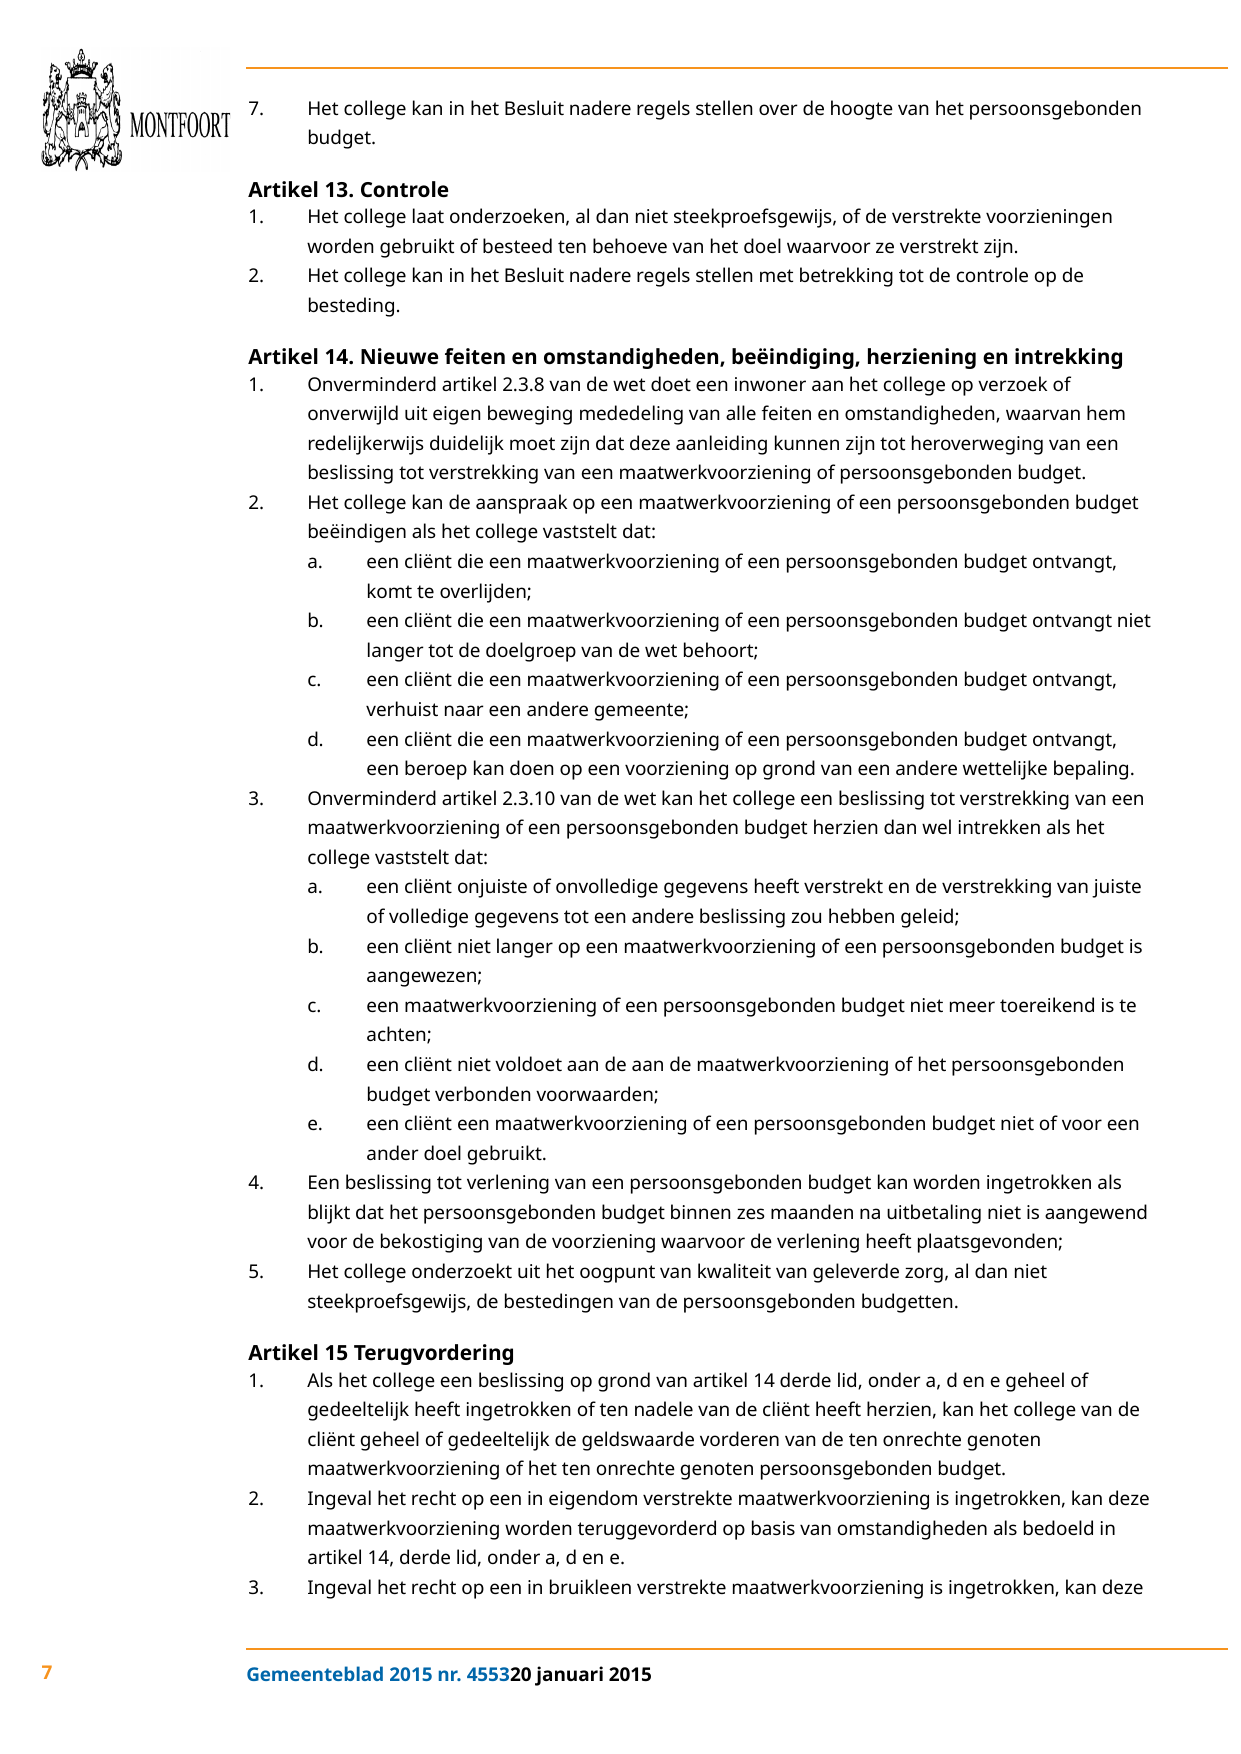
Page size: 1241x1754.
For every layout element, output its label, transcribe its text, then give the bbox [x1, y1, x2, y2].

list Het college kan in het Besluit nadere regels stellen over de hoogte van het persoonsgebonden budget. [248, 95, 1152, 150]
list een cliënt niet voldoet aan de aan de maatwerkvoorziening of het persoonsgebonden budget verbonden voorwaarden; [307, 1051, 1152, 1107]
text Artikel 13. Controle [248, 175, 1152, 203]
list Onverminderd artikel 2.3.8 van de wet doet een inwoner aan het college op verzoek of onverwijld uit eigen beweging mededeling van alle feiten en omstandigheden, waarvan hem redelijkerwijs duidelijk moet zijn dat deze aanleiding kunnen zijn tot heroverweging van een beslissing tot verstrekking van een maatwerkvoorziening of persoonsgebonden budget. [248, 371, 1152, 485]
list Een beslissing tot verlening van een persoonsgebonden budget kan worden ingetrokken als blijkt dat het persoonsgebonden budget binnen zes maanden na uitbetaling niet is aangewend voor de bekostiging van de voorziening waarvoor de verlening heeft plaatsgevonden; [248, 1169, 1152, 1254]
text Artikel 15 Terugvordering [248, 1338, 1152, 1367]
list Het college kan de aanspraak op een maatwerkvoorziening of een persoonsgebonden budget beëindigen als het college vaststelt dat: [248, 489, 1152, 544]
list een cliënt een maatwerkvoorziening of een persoonsgebonden budget niet of voor een ander doel gebruikt. [307, 1110, 1152, 1166]
picture [41, 47, 231, 172]
list een maatwerkvoorziening of een persoonsgebonden budget niet meer toereikend is te achten; [307, 992, 1152, 1047]
text Artikel 14. Nieuwe feiten en omstandigheden, beëindiging, herziening en intrekking [248, 342, 1152, 371]
list Onverminderd artikel 2.3.10 van de wet kan het college een beslissing tot verstrekking van een maatwerkvoorziening of een persoonsgebonden budget herzien dan wel intrekken als het college vaststelt dat: [248, 785, 1152, 870]
list een cliënt die een maatwerkvoorziening of een persoonsgebonden budget ontvangt, verhuist naar een andere gemeente; [307, 667, 1152, 722]
list Het college kan in het Besluit nadere regels stellen met betrekking tot de controle op de besteding. [248, 262, 1152, 318]
list een cliënt die een maatwerkvoorziening of een persoonsgebonden budget ontvangt, komt te overlijden; [307, 548, 1152, 604]
list een cliënt onjuiste of onvolledige gegevens heeft verstrekt en de verstrekking van juiste of volledige gegevens tot een andere beslissing zou hebben geleid; [307, 874, 1152, 929]
list een cliënt die een maatwerkvoorziening of een persoonsgebonden budget ontvangt, een beroep kan doen op een voorziening op grond van een andere wettelijke bepaling. [307, 726, 1152, 781]
list een cliënt die een maatwerkvoorziening of een persoonsgebonden budget ontvangt niet langer tot de doelgroep van de wet behoort; [307, 607, 1152, 663]
list Ingeval het recht op een in bruikleen verstrekte maatwerkvoorziening is ingetrokken, kan deze [248, 1574, 1152, 1599]
list Het college laat onderzoeken, al dan niet steekproefsgewijs, of de verstrekte voorzieningen worden gebruikt of besteed ten behoeve van het doel waarvoor ze verstrekt zijn. [248, 203, 1152, 258]
list Als het college een beslissing op grond van artikel 14 derde lid, onder a, d en e geheel of gedeeltelijk heeft ingetrokken of ten nadele van de cliënt heeft herzien, kan het college van de cliënt geheel of gedeeltelijk de geldswaarde vorderen van de ten onrechte genoten maatwerkvoorziening of het ten onrechte genoten persoonsgebonden budget. [248, 1367, 1152, 1481]
list Ingeval het recht op een in eigendom verstrekte maatwerkvoorziening is ingetrokken, kan deze maatwerkvoorziening worden teruggevorderd op basis van omstandigheden als bedoeld in artikel 14, derde lid, onder a, d en e. [248, 1485, 1152, 1570]
list een cliënt niet langer op een maatwerkvoorziening of een persoonsgebonden budget is aangewezen; [307, 933, 1152, 988]
list Het college onderzoekt uit het oogpunt van kwaliteit van geleverde zorg, al dan niet steekproefsgewijs, de bestedingen van de persoonsgebonden budgetten. [248, 1258, 1152, 1314]
